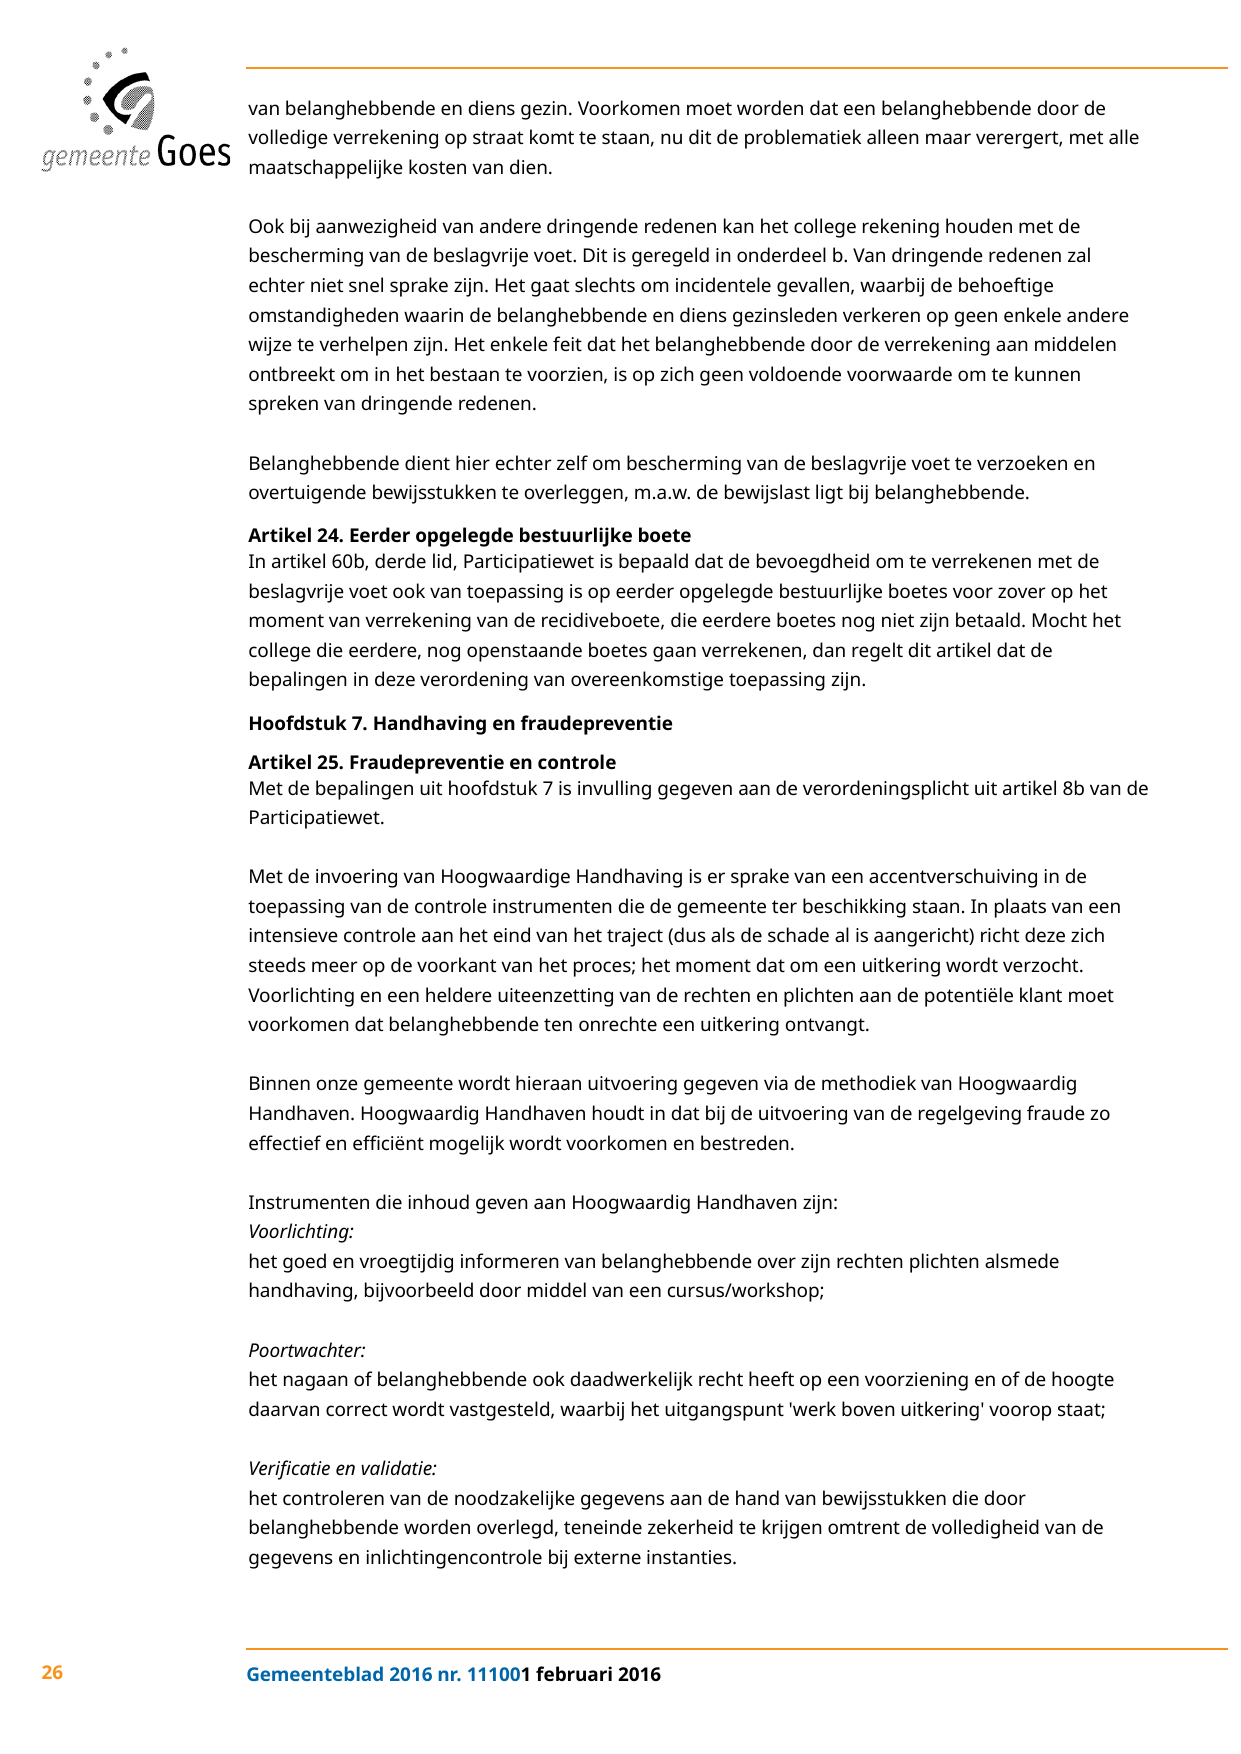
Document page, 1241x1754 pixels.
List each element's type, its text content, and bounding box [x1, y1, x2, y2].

text Artikel 24. Eerder opgelegde bestuurlijke boete [248, 522, 1152, 548]
text Verificatie en validatie: [248, 1455, 1152, 1481]
text het controleren van de noodzakelijke gegevens aan de hand van bewijsstukken die door belanghebbende worden overlegd, teneinde zekerheid te krijgen omtrent de volledigheid van de gegevens en inlichtingencontrole bij externe instanties. [248, 1485, 1152, 1569]
text Hoofdstuk 7. Handhaving en fraudepreventie [248, 710, 1152, 735]
text van belanghebbende en diens gezin. Voorkomen moet worden dat een belanghebbende door de volledige verrekening op straat komt te staan, nu dit de problematiek alleen maar verergert, met alle maatschappelijke kosten van dien. [248, 95, 1152, 180]
text Voorlichting: [248, 1218, 1152, 1244]
text het goed en vroegtijdig informeren van belanghebbende over zijn rechten plichten alsmede handhaving, bijvoorbeeld door middel van een cursus/workshop; [248, 1248, 1152, 1303]
text Instrumenten die inhoud geven aan Hoogwaardig Handhaven zijn: [248, 1189, 1152, 1214]
text Met de bepalingen uit hoofdstuk 7 is invulling gegeven aan de verordeningsplicht uit artikel 8b van de Participatiewet. [248, 775, 1152, 830]
text Ook bij aanwezigheid van andere dringende redenen kan het college rekening houden met de bescherming van de beslagvrije voet. Dit is geregeld in onderdeel b. Van dringende redenen zal echter niet snel sprake zijn. Het gaat slechts om incidentele gevallen, waarbij de behoeftige omstandigheden waarin de belanghebbende en diens gezinsleden verkeren op geen enkele andere wijze te verhelpen zijn. Het enkele feit dat het belanghebbende door de verrekening aan middelen ontbreekt om in het bestaan te voorzien, is op zich geen voldoende voorwaarde om te kunnen spreken van dringende redenen. [248, 213, 1152, 416]
text In artikel 60b, derde lid, Participatiewet is bepaald dat de bevoegdheid om te verrekenen met de beslagvrije voet ook van toepassing is op eerder opgelegde bestuurlijke boetes voor zover op het moment van verrekening van de recidiveboete, die eerdere boetes nog niet zijn betaald. Mocht het college die eerdere, nog openstaande boetes gaan verrekenen, dan regelt dit artikel dat de bepalingen in deze verordening van overeenkomstige toepassing zijn. [248, 548, 1152, 692]
text Poortwachter: [248, 1337, 1152, 1362]
text Belanghebbende dient hier echter zelf om bescherming van de beslagvrije voet te verzoeken en overtuigende bewijsstukken te overleggen, m.a.w. de bewijslast ligt bij belanghebbende. [248, 450, 1152, 505]
picture [41, 47, 231, 172]
text het nagaan of belanghebbende ook daadwerkelijk recht heeft op een voorziening en of de hoogte daarvan correct wordt vastgesteld, waarbij het uitgangspunt 'werk boven uitkering' voorop staat; [248, 1366, 1152, 1422]
text Met de invoering van Hoogwaardige Handhaving is er sprake van een accentverschuiving in de toepassing van de controle instrumenten die de gemeente ter beschikking staan. In plaats van een intensieve controle aan het eind van het traject (dus als de schade al is aangericht) richt deze zich steeds meer op de voorkant van het proces; het moment dat om een uitkering wordt verzocht. Voorlichting en een heldere uiteenzetting van de rechten en plichten aan de potentiële klant moet voorkomen dat belanghebbende ten onrechte een uitkering ontvangt. [248, 863, 1152, 1037]
text Binnen onze gemeente wordt hieraan uitvoering gegeven via de methodiek van Hoogwaardig Handhaven. Hoogwaardig Handhaven houdt in dat bij de uitvoering van de regelgeving fraude zo effectief en efficiënt mogelijk wordt voorkomen en bestreden. [248, 1071, 1152, 1155]
text Artikel 25. Fraudepreventie en controle [248, 749, 1152, 775]
